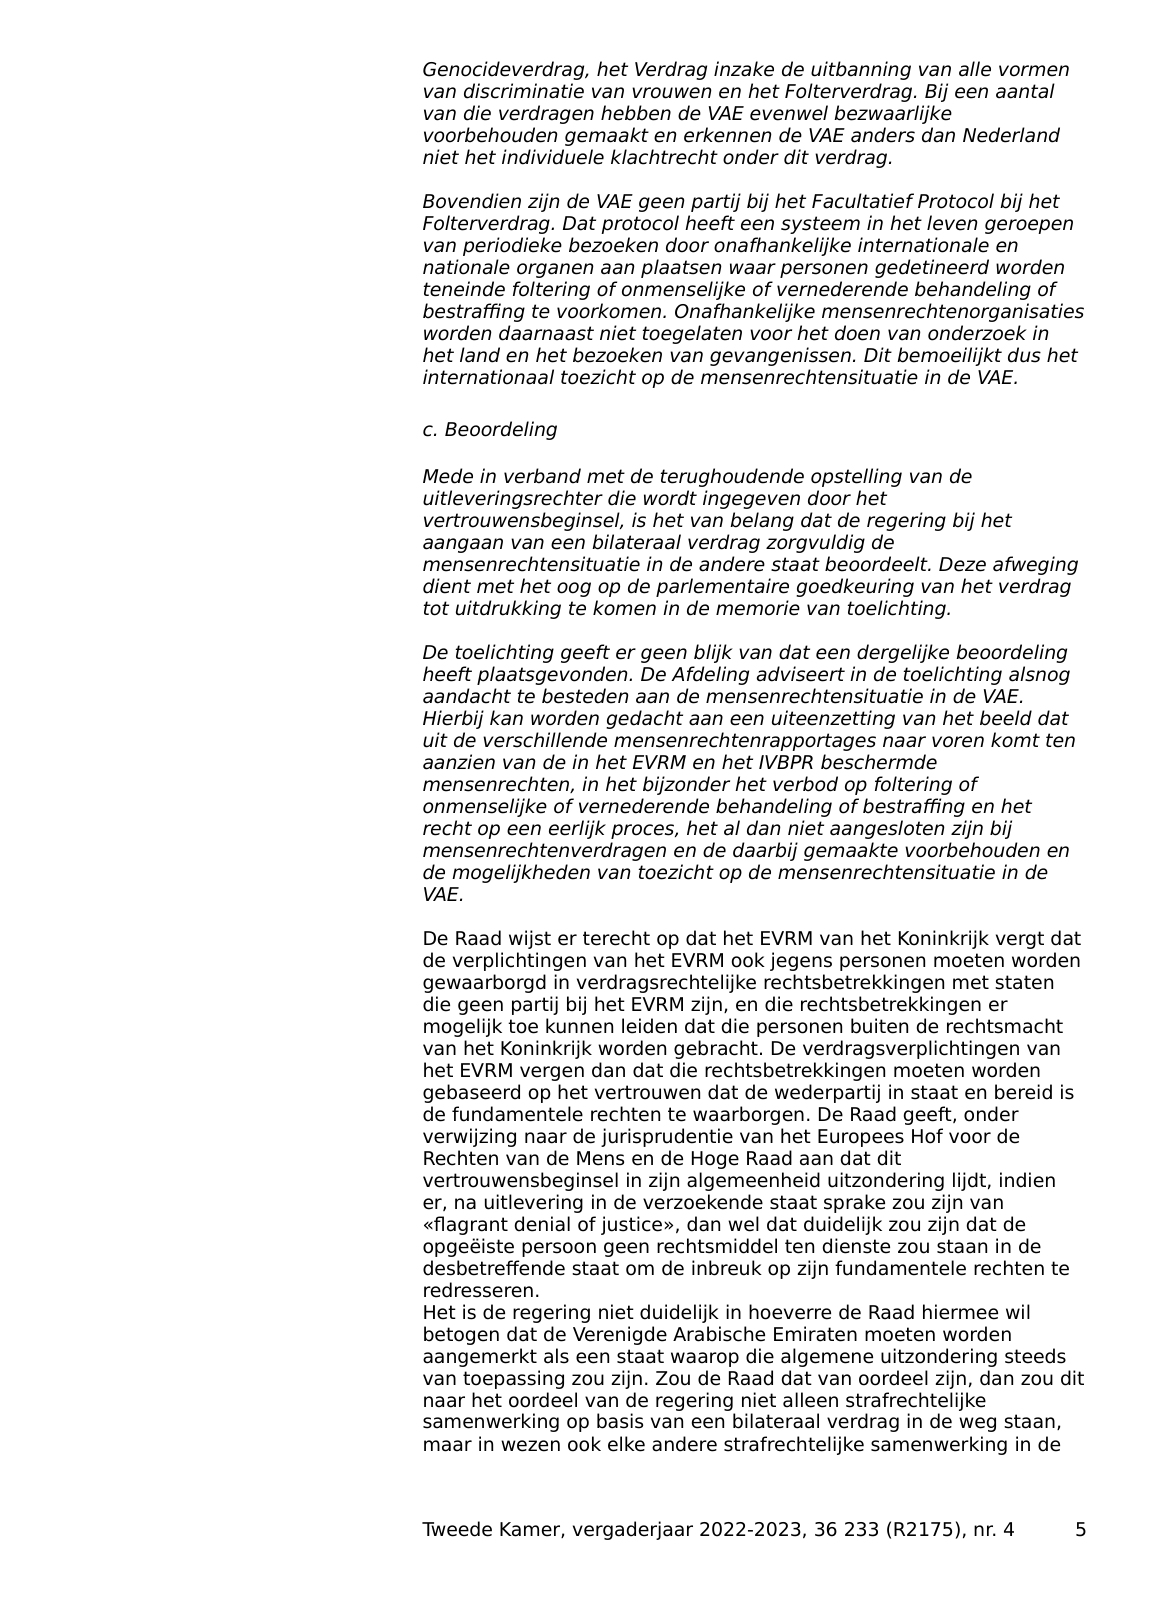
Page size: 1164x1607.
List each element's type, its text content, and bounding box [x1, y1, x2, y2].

text Bovendien zijn de VAE geen partij bij het Facultatief Protocol bij het Folterverdrag. Dat protocol heeft een systeem in het leven geroepen van periodieke bezoeken door onafhankelijke internationale en nationale organen aan plaatsen waar personen gedetineerd worden teneinde foltering of onmenselijke of vernederende behandeling of bestraffing te voorkomen. Onafhankelijke mensenrechtenorganisaties worden daarnaast niet toegelaten voor het doen van onderzoek in het land en het bezoeken van gevangenissen. Dit bemoeilijkt dus het internationaal toezicht op de mensenrechtensituatie in de VAE. [422, 191, 1087, 389]
text Het is de regering niet duidelijk in hoeverre de Raad hiermee wil betogen dat de Verenigde Arabische Emiraten moeten worden aangemerkt als een staat waarop die algemene uitzondering steeds van toepassing zou zijn. Zou de Raad dat van oordeel zijn, dan zou dit naar het oordeel van de regering niet alleen strafrechtelijke samenwerking op basis van een bilateraal verdrag in de weg staan, maar in wezen ook elke andere strafrechtelijke samenwerking in de [422, 1302, 1087, 1455]
subtitle c. Beoordeling [422, 419, 1087, 441]
text De Raad wijst er terecht op dat het EVRM van het Koninkrijk vergt dat de verplichtingen van het EVRM ook jegens personen moeten worden gewaarborgd in verdragsrechtelijke rechtsbetrekkingen met staten die geen partij bij het EVRM zijn, en die rechtsbetrekkingen er mogelijk toe kunnen leiden dat die personen buiten de rechtsmacht van het Koninkrijk worden gebracht. De verdragsverplichtingen van het EVRM vergen dan dat die rechtsbetrekkingen moeten worden gebaseerd op het vertrouwen dat de wederpartij in staat en bereid is de fundamentele rechten te waarborgen. De Raad geeft, onder verwijzing naar de jurisprudentie van het Europees Hof voor de Rechten van de Mens en de Hoge Raad aan dat dit vertrouwensbeginsel in zijn algemeenheid uitzondering lijdt, indien er, na uitlevering in de verzoekende staat sprake zou zijn van «flagrant denial of justice», dan wel dat duidelijk zou zijn dat de opgeëiste persoon geen rechtsmiddel ten dienste zou staan in de desbetreffende staat om de inbreuk op zijn fundamentele rechten te redresseren. [422, 928, 1087, 1302]
text Genocideverdrag, het Verdrag inzake de uitbanning van alle vormen van discriminatie van vrouwen en het Folterverdrag. Bij een aantal van die verdragen hebben de VAE evenwel bezwaarlijke voorbehouden gemaakt en erkennen de VAE anders dan Nederland niet het individuele klachtrecht onder dit verdrag. [422, 59, 1087, 169]
text De toelichting geeft er geen blijk van dat een dergelijke beoordeling heeft plaatsgevonden. De Afdeling adviseert in de toelichting alsnog aandacht te besteden aan de mensenrechtensituatie in de VAE. Hierbij kan worden gedacht aan een uiteenzetting van het beeld dat uit de verschillende mensenrechtenrapportages naar voren komt ten aanzien van de in het EVRM en het IVBPR beschermde mensenrechten, in het bijzonder het verbod op foltering of onmenselijke of vernederende behandeling of bestraffing en het recht op een eerlijk proces, het al dan niet aangesloten zijn bij mensenrechtenverdragen en de daarbij gemaakte voorbehouden en de mogelijkheden van toezicht op de mensenrechtensituatie in de VAE. [422, 642, 1087, 906]
text Mede in verband met de terughoudende opstelling van de uitleveringsrechter die wordt ingegeven door het vertrouwensbeginsel, is het van belang dat de regering bij het aangaan van een bilateraal verdrag zorgvuldig de mensenrechtensituatie in de andere staat beoordeelt. Deze afweging dient met het oog op de parlementaire goedkeuring van het verdrag tot uitdrukking te komen in de memorie van toelichting. [422, 466, 1087, 620]
